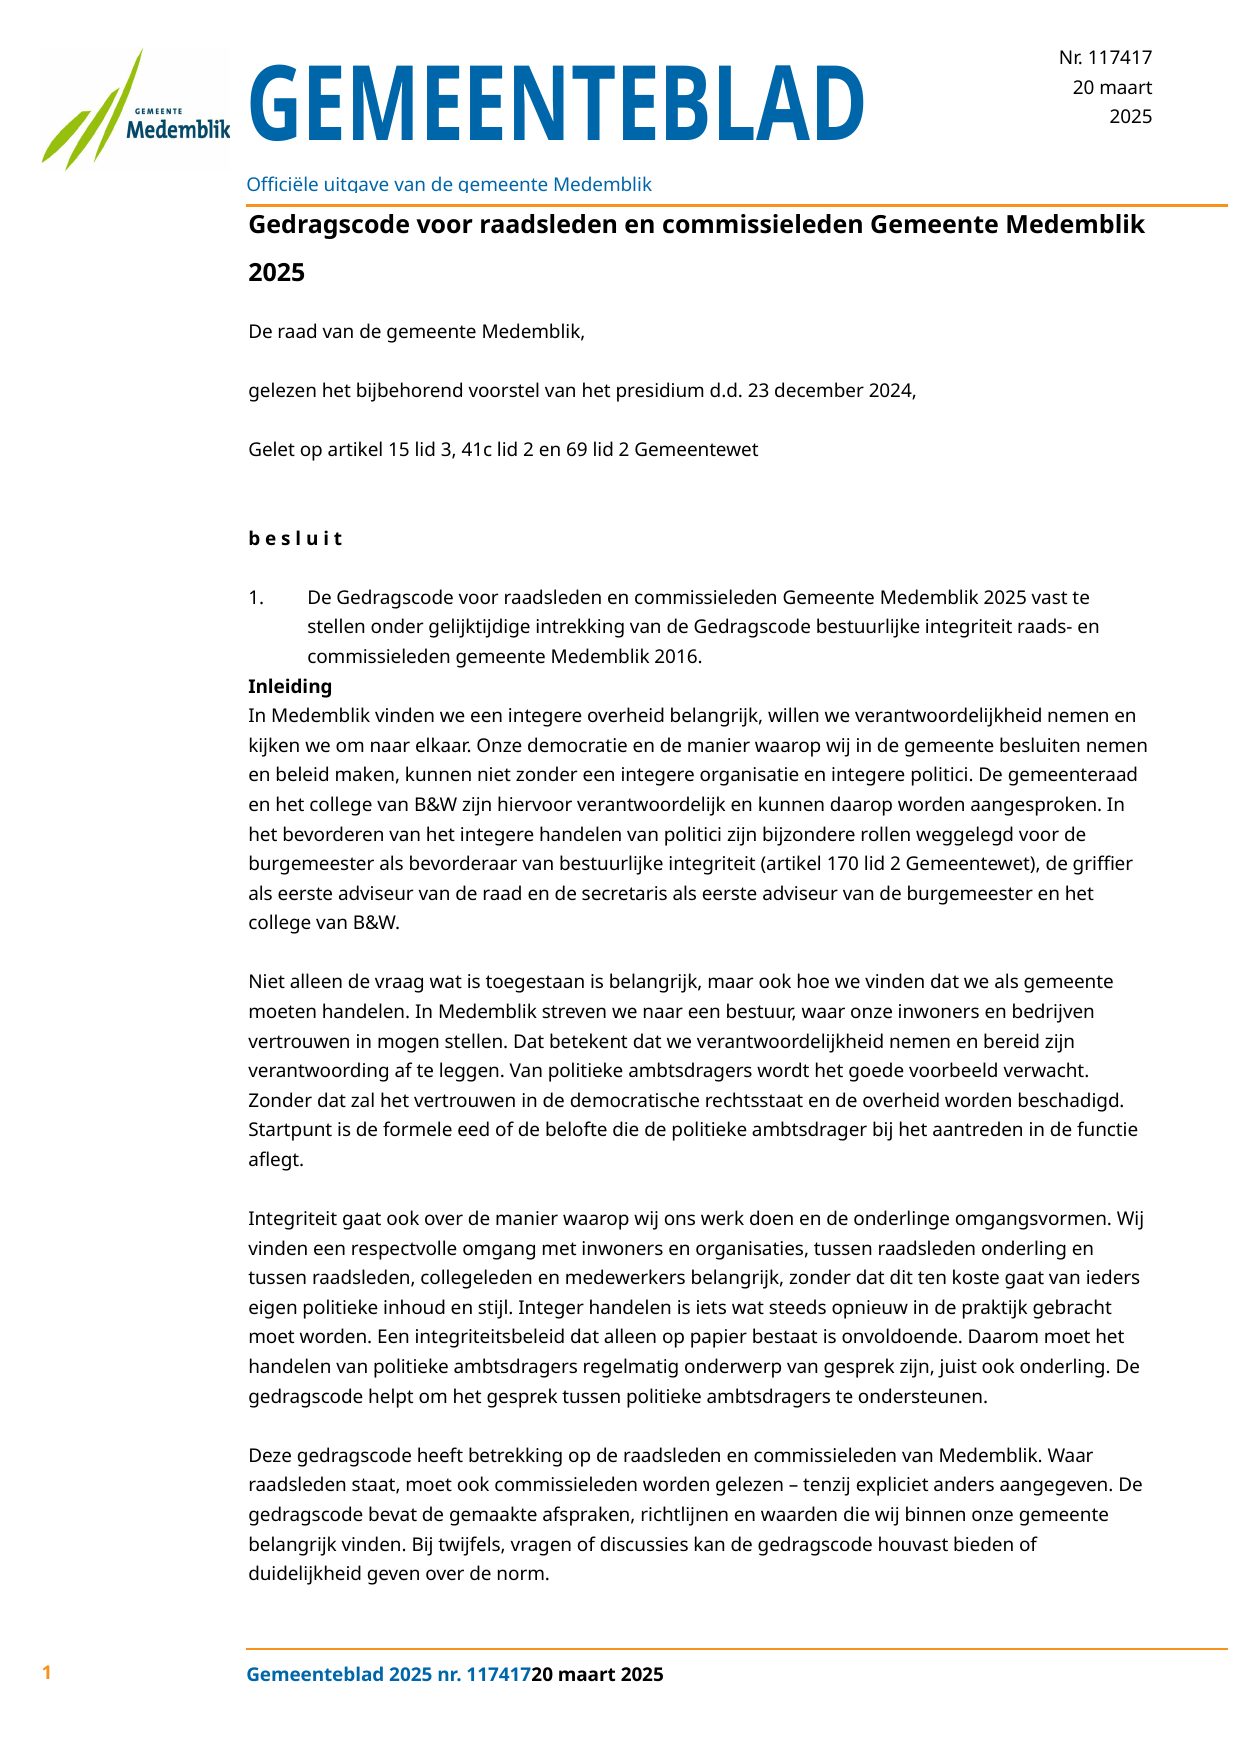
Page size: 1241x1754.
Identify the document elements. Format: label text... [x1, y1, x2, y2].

text De raad van de gemeente Medemblik, [248, 318, 1152, 344]
text Niet alleen de vraag wat is toegestaan is belangrijk, maar ook hoe we vinden dat we als gemeente moeten handelen. In Medemblik streven we naar een bestuur, waar onze inwoners en bedrijven vertrouwen in mogen stellen. Dat betekent dat we verantwoordelijkheid nemen en bereid zijn verantwoording af te leggen. Van politieke ambtsdragers wordt het goede voorbeeld verwacht. Zonder dat zal het vertrouwen in de democratische rechtsstaat en de overheid worden beschadigd. Startpunt is de formele eed of de belofte die de politieke ambtsdrager bij het aantreden in de functie aflegt. [248, 969, 1152, 1172]
text Integriteit gaat ook over de manier waarop wij ons werk doen en de onderlinge omgangsvormen. Wij vinden een respectvolle omgang met inwoners en organisaties, tussen raadsleden onderling en tussen raadsleden, collegeleden en medewerkers belangrijk, zonder dat dit ten koste gaat van ieders eigen politieke inhoud en stijl. Integer handelen is iets wat steeds opnieuw in de praktijk gebracht moet worden. Een integriteitsbeleid dat alleen op papier bestaat is onvoldoende. Daarom moet het handelen van politieke ambtsdragers regelmatig onderwerp van gesprek zijn, juist ook onderling. De gedragscode helpt om het gesprek tussen politieke ambtsdragers te ondersteunen. [248, 1205, 1152, 1409]
text Inleiding [248, 673, 1152, 699]
list De Gedragscode voor raadsleden en commissieleden Gemeente Medemblik 2025 vast te stellen onder gelijktijdige intrekking van de Gedragscode bestuurlijke integriteit raads- en commissieleden gemeente Medemblik 2016. [248, 584, 1152, 669]
text Gelet op artikel 15 lid 3, 41c lid 2 en 69 lid 2 Gemeentewet [248, 436, 1152, 462]
text Deze gedragscode heeft betrekking op de raadsleden en commissieleden van Medemblik. Waar raadsleden staat, moet ook commissieleden worden gelezen – tenzij expliciet anders aangegeven. De gedragscode bevat de gemaakte afspraken, richtlijnen en waarden die wij binnen onze gemeente belangrijk vinden. Bij twijfels, vragen of discussies kan de gedragscode houvast bieden of duidelijkheid geven over de norm. [248, 1442, 1152, 1586]
text In Medemblik vinden we een integere overheid belangrijk, willen we verantwoordelijkheid nemen en kijken we om naar elkaar. Onze democratie en de manier waarop wij in de gemeente besluiten nemen en beleid maken, kunnen niet zonder een integere organisatie en integere politici. De gemeenteraad en het college van B&W zijn hiervoor verantwoordelijk en kunnen daarop worden aangesproken. In het bevorderen van het integere handelen van politici zijn bijzondere rollen weggelegd voor de burgemeester als bevorderaar van bestuurlijke integriteit (artikel 170 lid 2 Gemeentewet), de griffier als eerste adviseur van de raad en de secretaris als eerste adviseur van de burgemeester en het college van B&W. [248, 702, 1152, 935]
text gelezen het bijbehorend voorstel van het presidium d.d. 23 december 2024, [248, 377, 1152, 403]
text Gedragscode voor raadsleden en commissieleden Gemeente Medemblik 2025 [248, 207, 1152, 288]
picture [41, 47, 231, 172]
text b e s l u i t [248, 525, 1152, 551]
